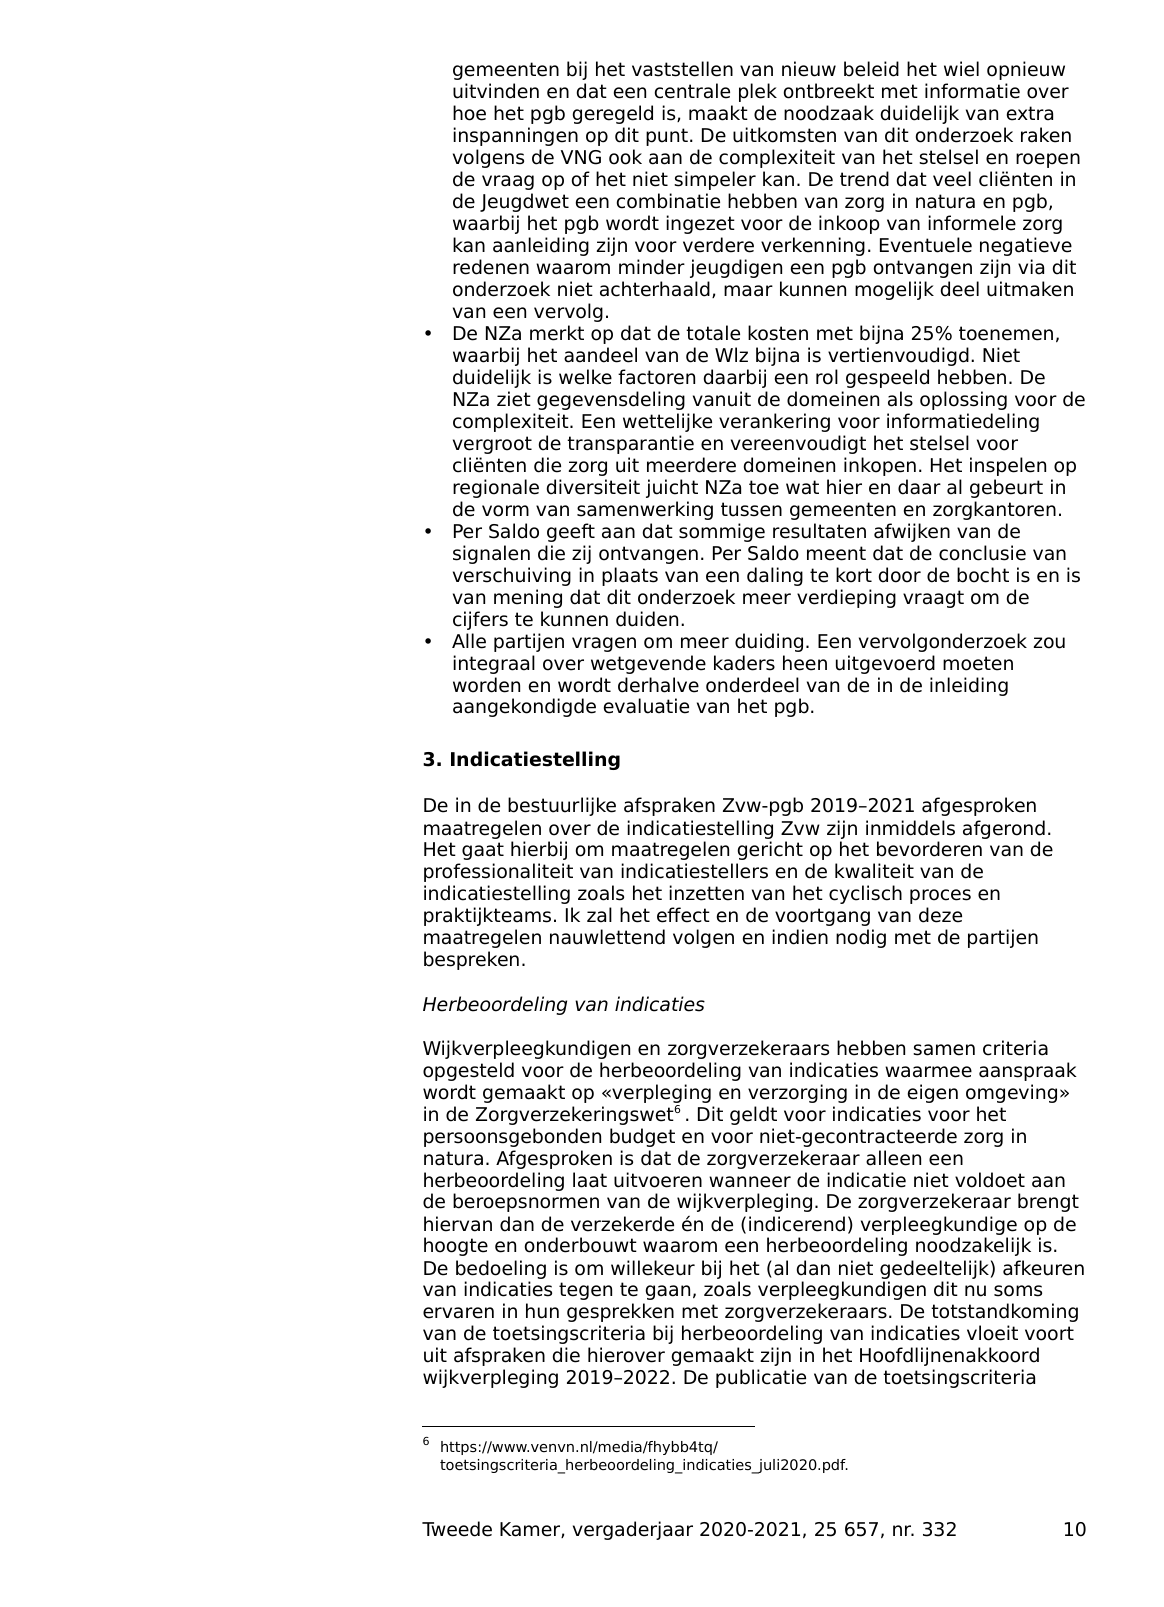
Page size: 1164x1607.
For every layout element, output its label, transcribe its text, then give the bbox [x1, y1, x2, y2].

text • De NZa merkt op dat de totale kosten met bijna 25% toenemen, waarbij het aandeel van de Wlz bijna is vertienvoudigd. Niet duidelijk is welke factoren daarbij een rol gespeeld hebben. De NZa ziet gegevensdeling vanuit de domeinen als oplossing voor de complexiteit. Een wettelijke verankering voor informatiedeling vergroot de transparantie en vereenvoudigt het stelsel voor cliënten die zorg uit meerdere domeinen inkopen. Het inspelen op regionale diversiteit juicht NZa toe wat hier en daar al gebeurt in de vorm van samenwerking tussen gemeenten en zorgkantoren. [422, 323, 1087, 521]
text • Per Saldo geeft aan dat sommige resultaten afwijken van de signalen die zij ontvangen. Per Saldo meent dat de conclusie van verschuiving in plaats van een daling te kort door de bocht is en is van mening dat dit onderzoek meer verdieping vraagt om de cijfers te kunnen duiden. [422, 521, 1087, 631]
text Wijkverpleegkundigen en zorgverzekeraars hebben samen criteria opgesteld voor de herbeoordeling van indicaties waarmee aanspraak wordt gemaakt op «verpleging en verzorging in de eigen omgeving» in de Zorgverzekeringswet. Dit geldt voor indicaties voor het persoonsgebonden budget en voor niet-gecontracteerde zorg in natura. Afgesproken is dat de zorgverzekeraar alleen een herbeoordeling laat uitvoeren wanneer de indicatie niet voldoet aan de beroepsnormen van de wijkverpleging. De zorgverzekeraar brengt hiervan dan de verzekerde én de (indicerend) verpleegkundige op de hoogte en onderbouwt waarom een herbeoordeling noodzakelijk is. De bedoeling is om willekeur bij het (al dan niet gedeeltelijk) afkeuren van indicaties tegen te gaan, zoals verpleegkundigen dit nu soms ervaren in hun gesprekken met zorgverzekeraars. De totstandkoming van de toetsingscriteria bij herbeoordeling van indicaties vloeit voort uit afspraken die hierover gemaakt zijn in het Hoofdlijnenakkoord wijkverpleging 2019–2022. De publicatie van de toetsingscriteria [422, 1038, 1087, 1389]
subtitle 3. Indicatiestelling [422, 748, 1087, 770]
text https://www.venvn.nl/media/fhybb4tq/toetsingscriteria_herbeoordeling_indicaties_juli2020.pdf. [422, 1435, 1087, 1474]
text gemeenten bij het vaststellen van nieuw beleid het wiel opnieuw uitvinden en dat een centrale plek ontbreekt met informatie over hoe het pgb geregeld is, maakt de noodzaak duidelijk van extra inspanningen op dit punt. De uitkomsten van dit onderzoek raken volgens de VNG ook aan de complexiteit van het stelsel en roepen de vraag op of het niet simpeler kan. De trend dat veel cliënten in de Jeugdwet een combinatie hebben van zorg in natura en pgb, waarbij het pgb wordt ingezet voor de inkoop van informele zorg kan aanleiding zijn voor verdere verkenning. Eventuele negatieve redenen waarom minder jeugdigen een pgb ontvangen zijn via dit onderzoek niet achterhaald, maar kunnen mogelijk deel uitmaken van een vervolg. [422, 59, 1087, 323]
subtitle Herbeoordeling van indicaties [422, 993, 1087, 1015]
text De in de bestuurlijke afspraken Zvw-pgb 2019–2021 afgesproken maatregelen over de indicatiestelling Zvw zijn inmiddels afgerond. Het gaat hierbij om maatregelen gericht op het bevorderen van de professionaliteit van indicatiestellers en de kwaliteit van de indicatiestelling zoals het inzetten van het cyclisch proces en praktijkteams. Ik zal het effect en de voortgang van deze maatregelen nauwlettend volgen en indien nodig met de partijen bespreken. [422, 795, 1087, 971]
text • Alle partijen vragen om meer duiding. Een vervolgonderzoek zou integraal over wetgevende kaders heen uitgevoerd moeten worden en wordt derhalve onderdeel van de in de inleiding aangekondigde evaluatie van het pgb. [422, 631, 1087, 718]
